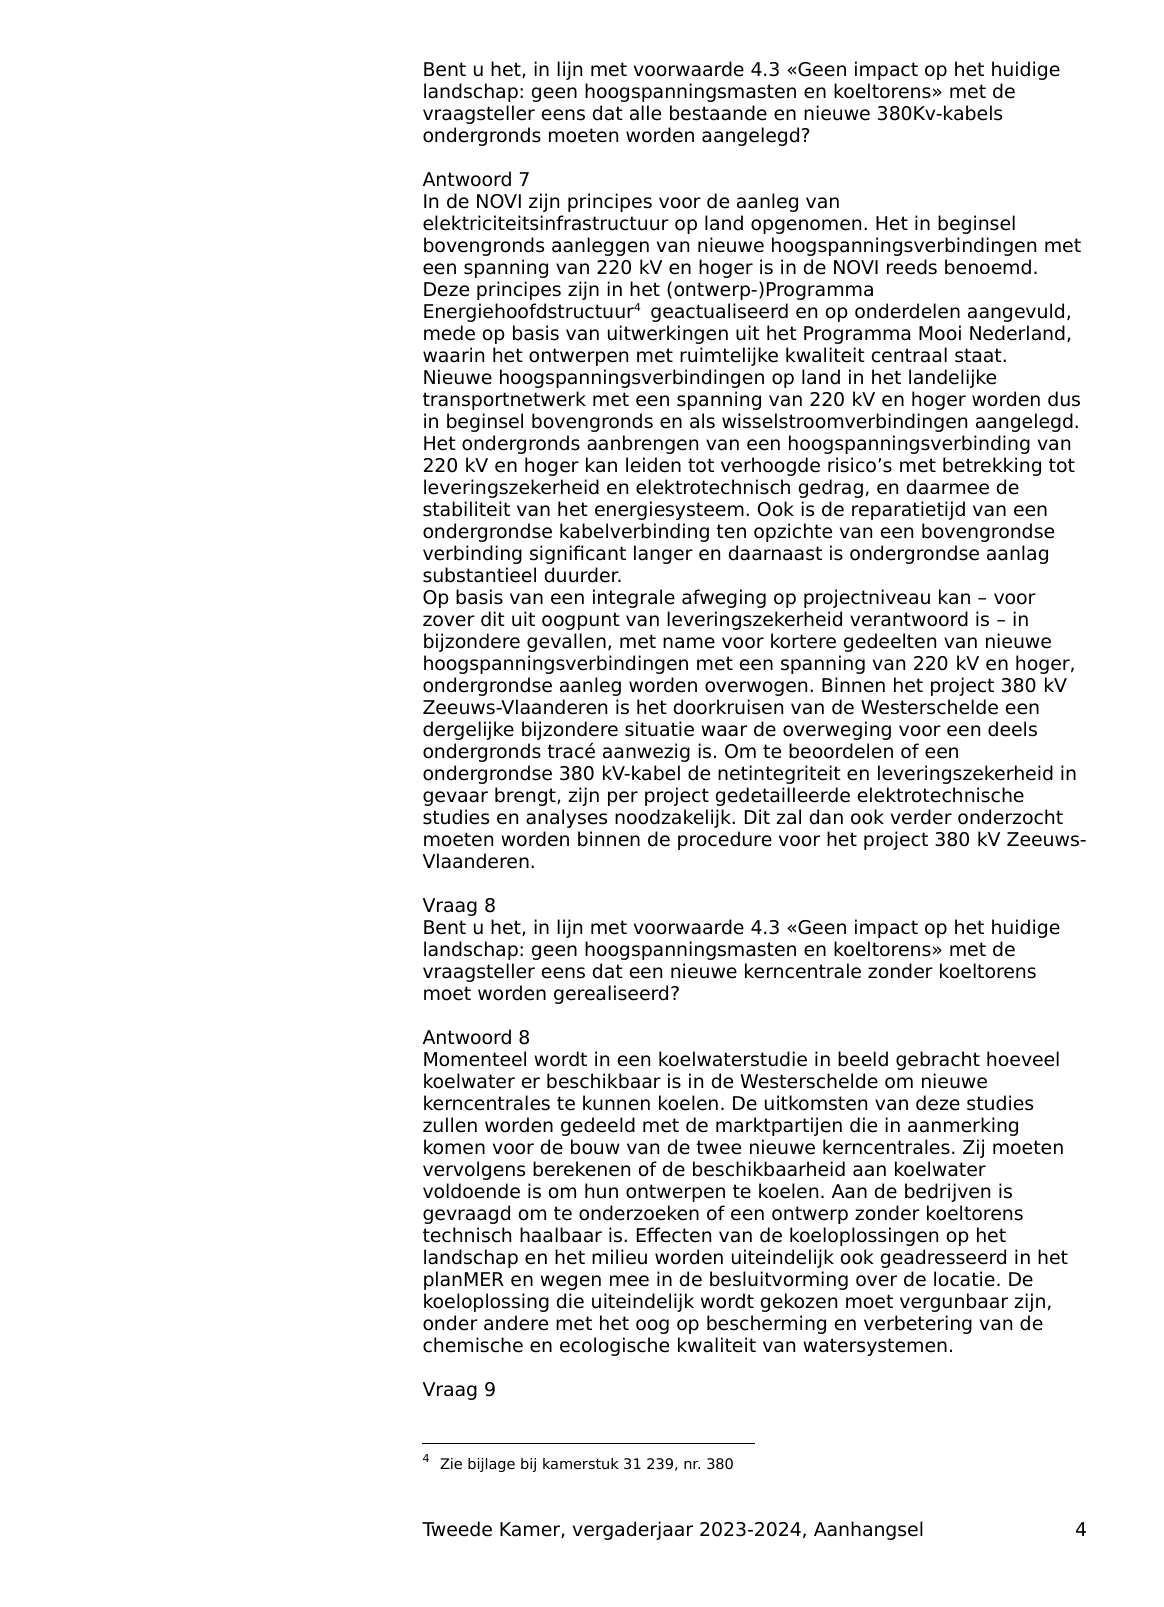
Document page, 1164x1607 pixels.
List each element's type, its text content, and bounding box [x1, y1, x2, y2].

text In de NOVI zijn principes voor de aanleg van elektriciteitsinfrastructuur op land opgenomen. Het in beginsel bovengronds aanleggen van nieuwe hoogspanningsverbindingen met een spanning van 220 kV en hoger is in de NOVI reeds benoemd. Deze principes zijn in het (ontwerp-)Programma Energiehoofdstructuur geactualiseerd en op onderdelen aangevuld, mede op basis van uitwerkingen uit het Programma Mooi Nederland, waarin het ontwerpen met ruimtelijke kwaliteit centraal staat. [422, 191, 1087, 367]
text Op basis van een integrale afweging op projectniveau kan – voor zover dit uit oogpunt van leveringszekerheid verantwoord is – in bijzondere gevallen, met name voor kortere gedeelten van nieuwe hoogspanningsverbindingen met een spanning van 220 kV en hoger, ondergrondse aanleg worden overwogen. Binnen het project 380 kV Zeeuws-Vlaanderen is het doorkruisen van de Westerschelde een dergelijke bijzondere situatie waar de overweging voor een deels ondergronds tracé aanwezig is. Om te beoordelen of een ondergrondse 380 kV-kabel de netintegriteit en leveringszekerheid in gevaar brengt, zijn per project gedetailleerde elektrotechnische studies en analyses noodzakelijk. Dit zal dan ook verder onderzocht moeten worden binnen de procedure voor het project 380 kV Zeeuws-Vlaanderen. [422, 587, 1087, 872]
text Vraag 8 [422, 895, 1087, 917]
text Vraag 9 [422, 1379, 1087, 1401]
text Momenteel wordt in een koelwaterstudie in beeld gebracht hoeveel koelwater er beschikbaar is in de Westerschelde om nieuwe kerncentrales te kunnen koelen. De uitkomsten van deze studies zullen worden gedeeld met de marktpartijen die in aanmerking komen voor de bouw van de twee nieuwe kerncentrales. Zij moeten vervolgens berekenen of de beschikbaarheid aan koelwater voldoende is om hun ontwerpen te koelen. Aan de bedrijven is gevraagd om te onderzoeken of een ontwerp zonder koeltorens technisch haalbaar is. Effecten van de koeloplossingen op het landschap en het milieu worden uiteindelijk ook geadresseerd in het planMER en wegen mee in de besluitvorming over de locatie. De koeloplossing die uiteindelijk wordt gekozen moet vergunbaar zijn, onder andere met het oog op bescherming en verbetering van de chemische en ecologische kwaliteit van watersystemen. [422, 1049, 1087, 1356]
text Antwoord 8 [422, 1027, 1087, 1049]
text Zie bijlage bij kamerstuk 31 239, nr. 380 [422, 1452, 1087, 1474]
text Bent u het, in lijn met voorwaarde 4.3 «Geen impact op het huidige landschap: geen hoogspanningsmasten en koeltorens» met de vraagsteller eens dat een nieuwe kerncentrale zonder koeltorens moet worden gerealiseerd? [422, 917, 1087, 1004]
text Nieuwe hoogspanningsverbindingen op land in het landelijke transportnetwerk met een spanning van 220 kV en hoger worden dus in beginsel bovengronds en als wisselstroomverbindingen aangelegd. Het ondergronds aanbrengen van een hoogspanningsverbinding van 220 kV en hoger kan leiden tot verhoogde risico’s met betrekking tot leveringszekerheid en elektrotechnisch gedrag, en daarmee de stabiliteit van het energiesysteem. Ook is de reparatietijd van een ondergrondse kabelverbinding ten opzichte van een bovengrondse verbinding significant langer en daarnaast is ondergrondse aanlag substantieel duurder. [422, 367, 1087, 587]
text Antwoord 7 [422, 169, 1087, 191]
text Bent u het, in lijn met voorwaarde 4.3 «Geen impact op het huidige landschap: geen hoogspanningsmasten en koeltorens» met de vraagsteller eens dat alle bestaande en nieuwe 380Kv-kabels ondergronds moeten worden aangelegd? [422, 59, 1087, 147]
